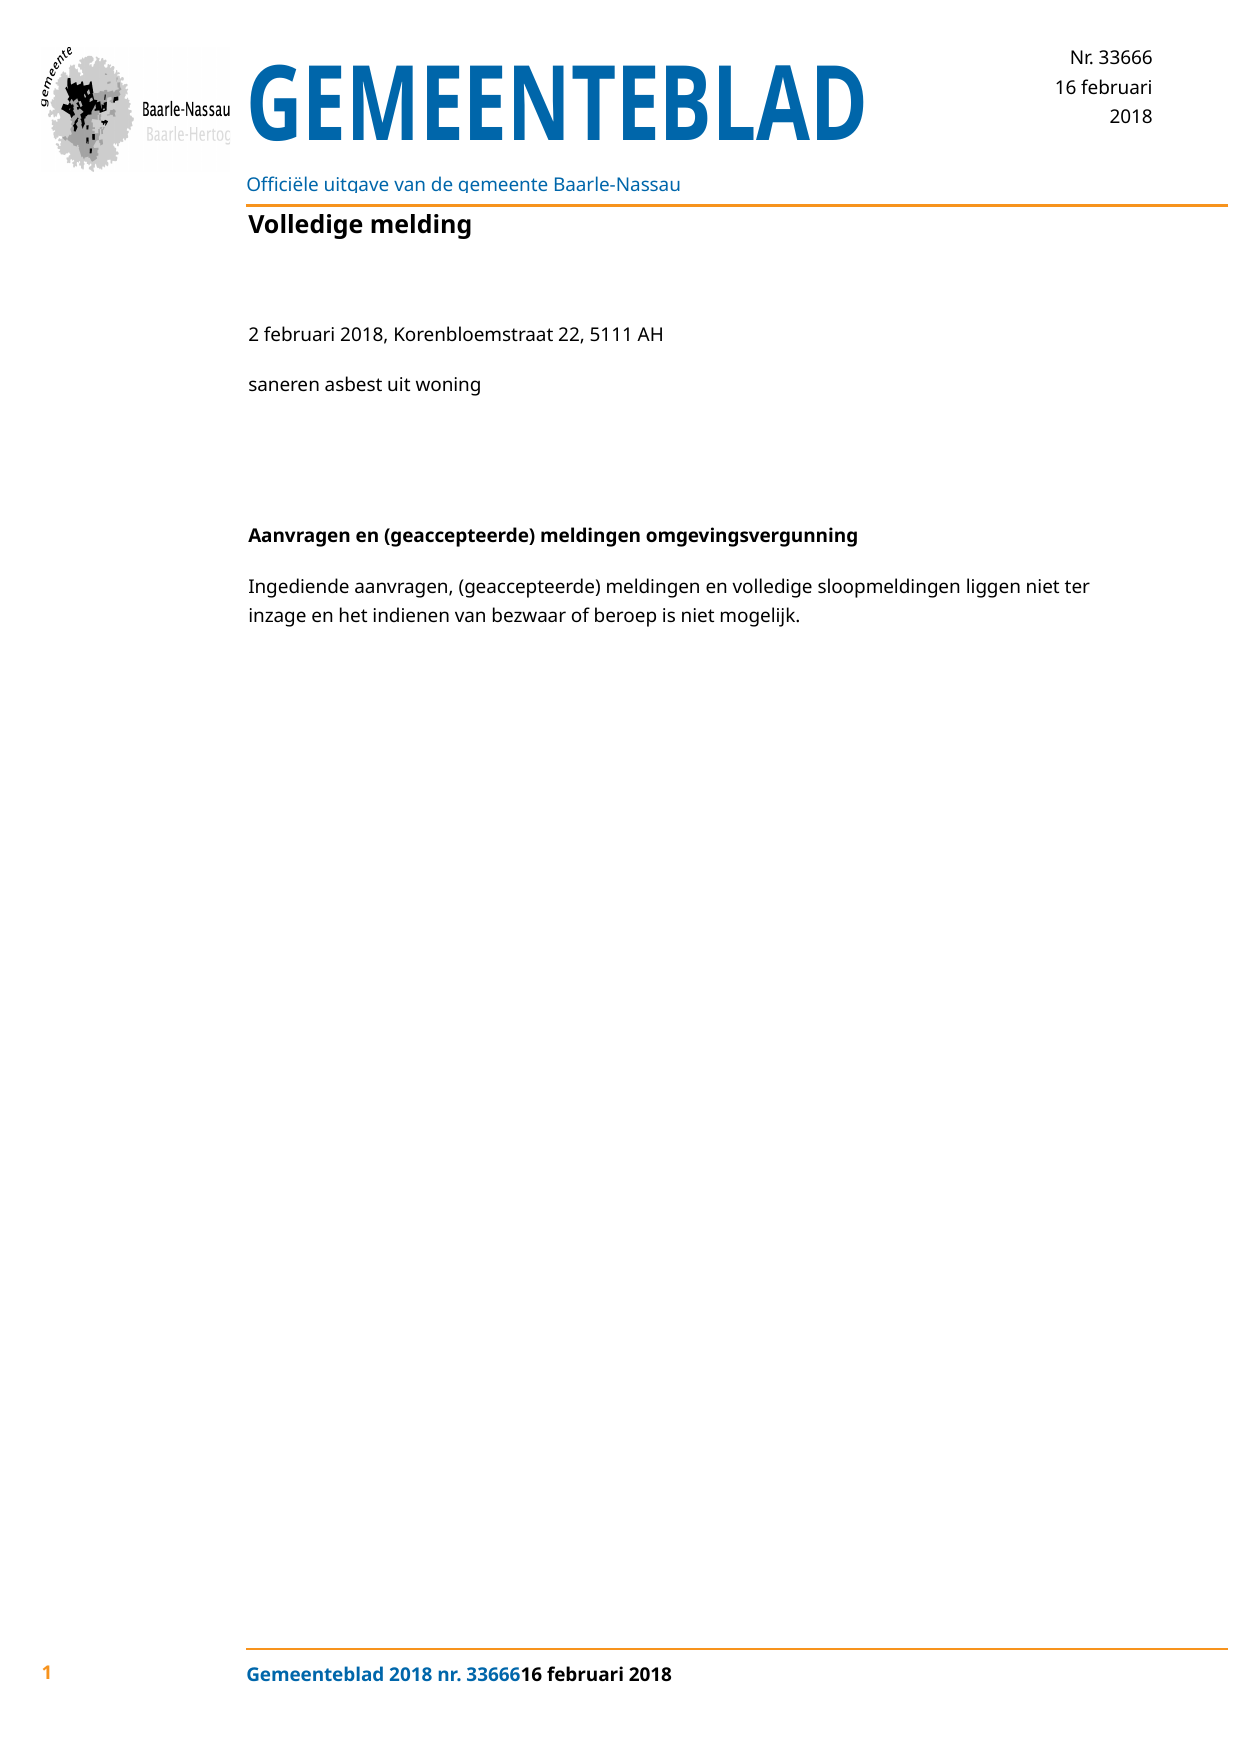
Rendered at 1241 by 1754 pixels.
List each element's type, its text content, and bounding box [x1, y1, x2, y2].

picture [41, 47, 231, 172]
text saneren asbest uit woning [248, 371, 1152, 397]
text Aanvragen en (geaccepteerde) meldingen omgevingsvergunning [248, 522, 1152, 548]
text Ingediende aanvragen, (geaccepteerde) meldingen en volledige sloopmeldingen liggen niet ter inzage en het indienen van bezwaar of beroep is niet mogelijk. [248, 573, 1152, 628]
text 2 februari 2018, Korenbloemstraat 22, 5111 AH [248, 321, 1152, 346]
text Volledige melding [248, 207, 1152, 241]
